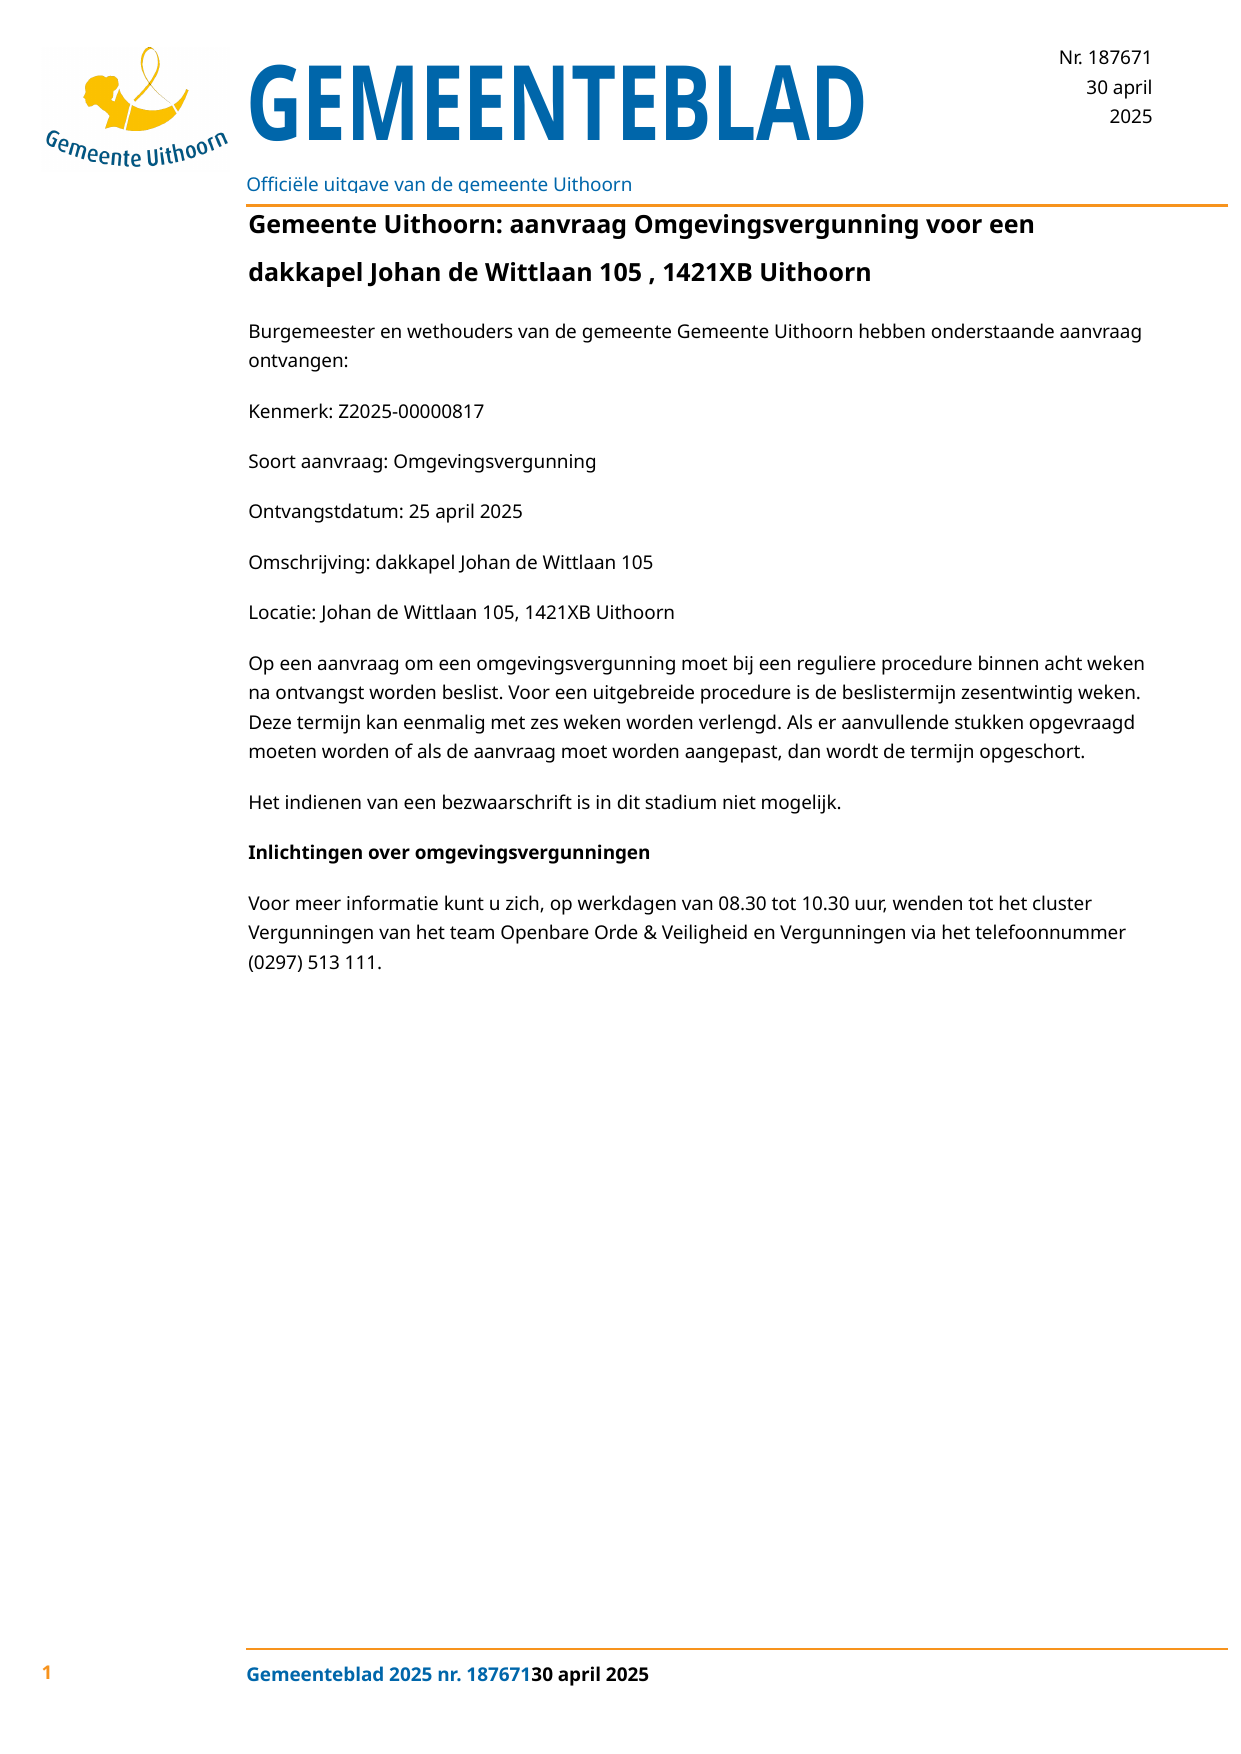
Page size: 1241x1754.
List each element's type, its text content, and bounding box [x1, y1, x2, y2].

text Ontvangstdatum: 25 april 2025 [248, 499, 1152, 524]
text Gemeente Uithoorn: aanvraag Omgevingsvergunning voor een dakkapel Johan de Wittlaan 105 , 1421XB Uithoorn [248, 207, 1152, 288]
text Soort aanvraag: Omgevingsvergunning [248, 448, 1152, 474]
picture [41, 47, 231, 172]
text Kenmerk: Z2025-00000817 [248, 398, 1152, 424]
text Locatie: Johan de Wittlaan 105, 1421XB Uithoorn [248, 599, 1152, 625]
text Inlichtingen over omgevingsvergunningen [248, 839, 1152, 865]
text Op een aanvraag om een omgevingsvergunning moet bij een reguliere procedure binnen acht weken na ontvangst worden beslist. Voor een uitgebreide procedure is de beslistermijn zesentwintig weken. Deze termijn kan eenmalig met zes weken worden verlengd. Als er aanvullende stukken opgevraagd moeten worden of als de aanvraag moet worden aangepast, dan wordt de termijn opgeschort. [248, 650, 1152, 764]
text Voor meer informatie kunt u zich, op werkdagen van 08.30 tot 10.30 uur, wenden tot het cluster Vergunningen van het team Openbare Orde & Veiligheid en Vergunningen via het telefoonnummer (0297) 513 111. [248, 890, 1152, 975]
text Burgemeester en wethouders van de gemeente Gemeente Uithoorn hebben onderstaande aanvraag ontvangen: [248, 318, 1152, 373]
text Omschrijving: dakkapel Johan de Wittlaan 105 [248, 549, 1152, 575]
text Het indienen van een bezwaarschrift is in dit stadium niet mogelijk. [248, 789, 1152, 815]
